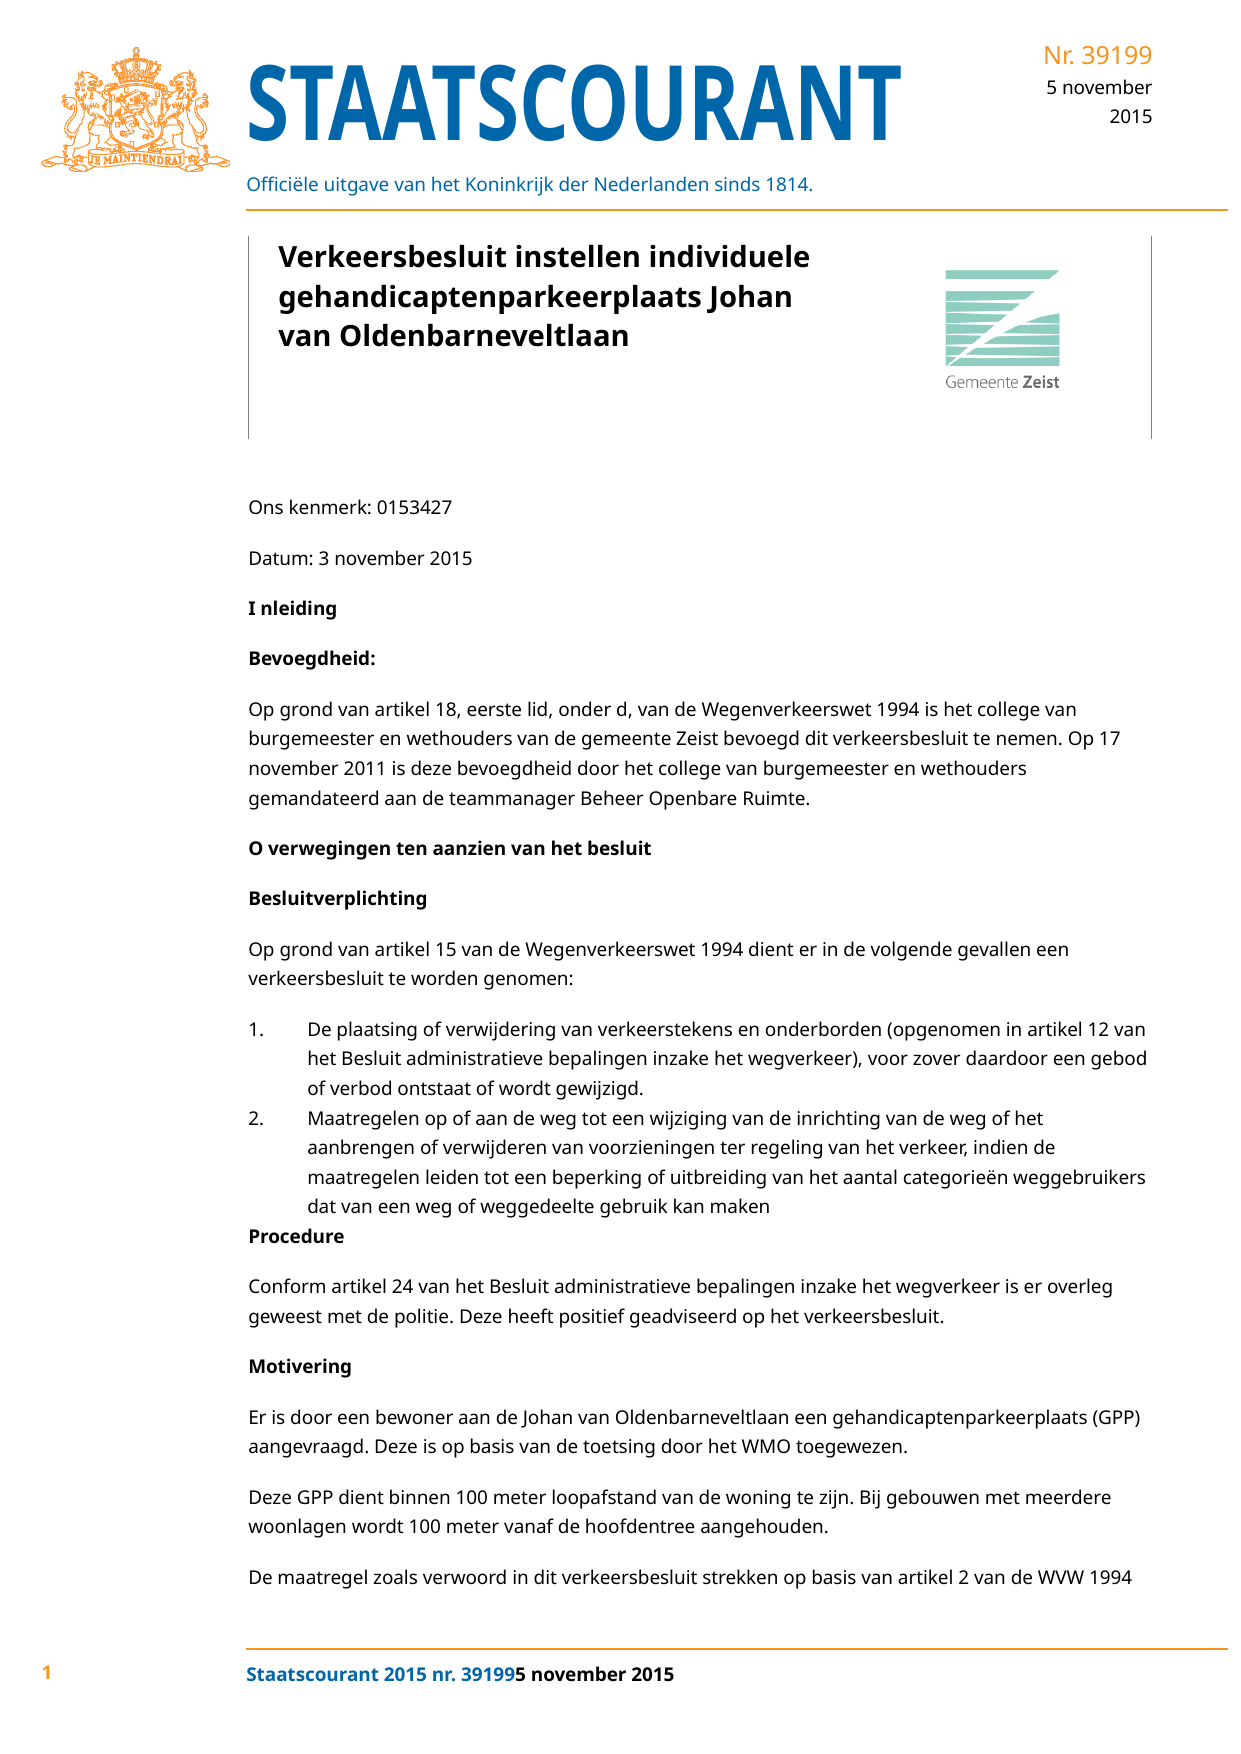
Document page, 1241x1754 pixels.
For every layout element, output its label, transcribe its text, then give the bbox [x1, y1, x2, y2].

text I nleiding [248, 595, 1152, 621]
text O verwegingen ten aanzien van het besluit [248, 835, 1152, 861]
text Op grond van artikel 18, eerste lid, onder d, van de Wegenverkeerswet 1994 is het college van burgemeester en wethouders van de gemeente Zeist bevoegd dit verkeersbesluit te nemen. Op 17 november 2011 is deze bevoegdheid door het college van burgemeester en wethouders gemandateerd aan de teammanager Beheer Openbare Ruimte. [248, 696, 1152, 811]
picture [910, 236, 1091, 414]
text De maatregel zoals verwoord in dit verkeersbesluit strekken op basis van artikel 2 van de WVW 1994 [248, 1564, 1152, 1590]
table_header [1091, 236, 1151, 413]
table_header Verkeersbesluit instellen individuele gehandicaptenparkeerplaats Johan van Oldenbarneveltlaan [249, 236, 850, 439]
list De plaatsing of verwijdering van verkeerstekens en onderborden (opgenomen in artikel 12 van het Besluit administratieve bepalingen inzake het wegverkeer), voor zover daardoor een gebod of verbod ontstaat of wordt gewijzigd. [248, 1016, 1152, 1101]
picture [41, 47, 231, 172]
table_header [850, 236, 910, 413]
text Conform artikel 24 van het Besluit administratieve bepalingen inzake het wegverkeer is er overleg geweest met de politie. Deze heeft positief geadviseerd op het verkeersbesluit. [248, 1273, 1152, 1329]
table_header [850, 414, 1151, 439]
text Procedure [248, 1223, 1152, 1249]
list Maatregelen op of aan de weg tot een wijziging van de inrichting van de weg of het aanbrengen of verwijderen van voorzieningen ter regeling van het verkeer, indien de maatregelen leiden tot een beperking of uitbreiding van het aantal categorieën weggebruikers dat van een weg of weggedeelte gebruik kan maken [248, 1105, 1152, 1219]
text Besluitverplichting [248, 886, 1152, 911]
text Bevoegdheid: [248, 646, 1152, 671]
text Ons kenmerk: 0153427 [248, 494, 1152, 520]
text Op grond van artikel 15 van de Wegenverkeerswet 1994 dient er in de volgende gevallen een verkeersbesluit te worden genomen: [248, 936, 1152, 991]
text Deze GPP dient binnen 100 meter loopafstand van de woning te zijn. Bij gebouwen met meerdere woonlagen wordt 100 meter vanaf de hoofdentree aangehouden. [248, 1484, 1152, 1539]
text Er is door een bewoner aan de Johan van Oldenbarneveltlaan een gehandicaptenparkeerplaats (GPP) aangevraagd. Deze is op basis van de toetsing door het WMO toegewezen. [248, 1404, 1152, 1459]
text Datum: 3 november 2015 [248, 545, 1152, 571]
text Motivering [248, 1353, 1152, 1379]
